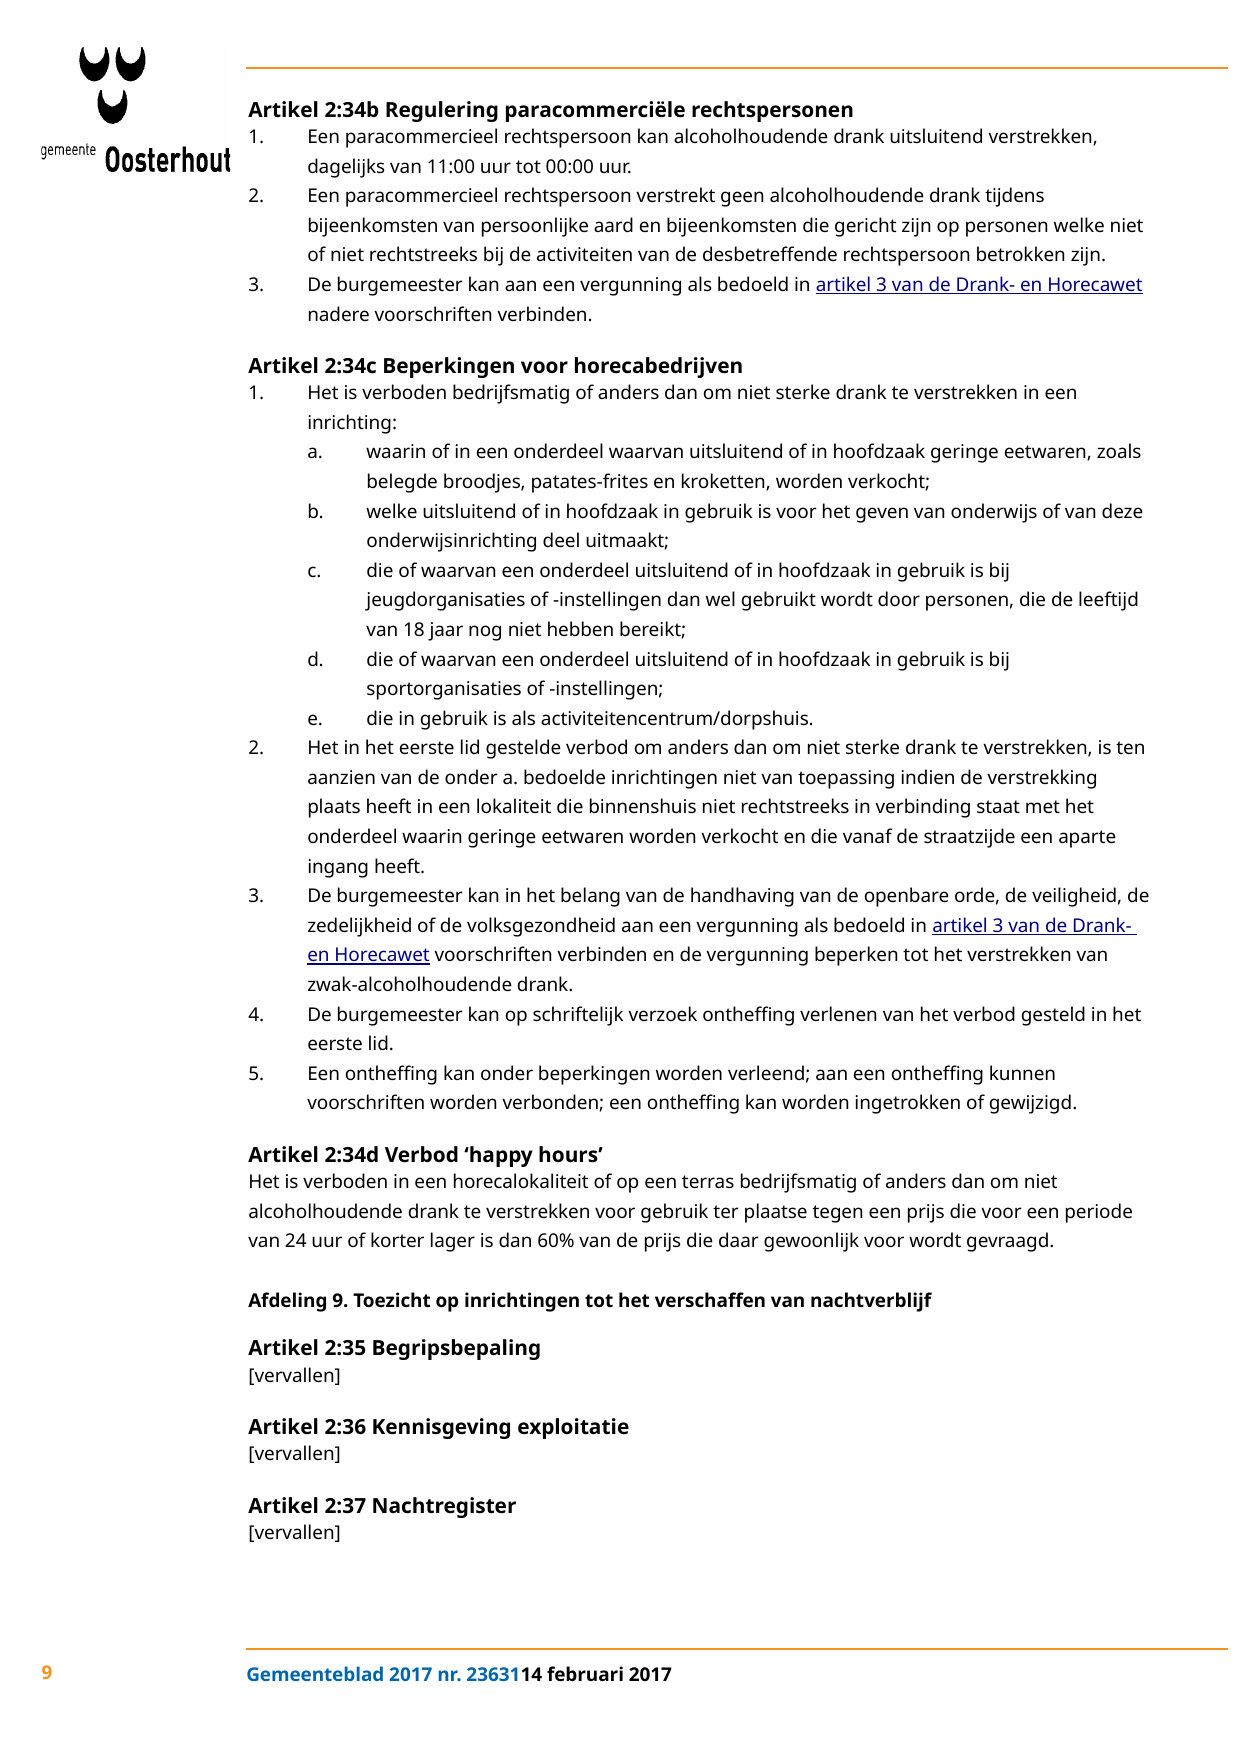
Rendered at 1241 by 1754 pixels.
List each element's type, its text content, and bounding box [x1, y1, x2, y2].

text Artikel 2:36 Kennisgeving exploitatie [248, 1412, 1152, 1441]
list Het in het eerste lid gestelde verbod om anders dan om niet sterke drank te verstrekken, is ten aanzien van de onder a. bedoelde inrichtingen niet van toepassing indien de verstrekking plaats heeft in een lokaliteit die binnenshuis niet rechtstreeks in verbinding staat met het onderdeel waarin geringe eetwaren worden verkocht en die vanaf de straatzijde een aparte ingang heeft. [248, 734, 1152, 879]
text [vervallen] [248, 1362, 1152, 1387]
list waarin of in een onderdeel waarvan uitsluitend of in hoofdzaak geringe eetwaren, zoals belegde broodjes, patates-frites en kroketten, worden verkocht; [307, 439, 1152, 494]
list De burgemeester kan in het belang van de handhaving van de openbare orde, de veiligheid, de zedelijkheid of de volksgezondheid aan een vergunning als bedoeld in artikel 3 van de Drank- en Horecawet voorschriften verbinden en de vergunning beperken tot het verstrekken van zwak-alcoholhoudende drank. [248, 882, 1152, 997]
text Artikel 2:34c Beperkingen voor horecabedrijven [248, 351, 1152, 379]
list die of waarvan een onderdeel uitsluitend of in hoofdzaak in gebruik is bij jeugdorganisaties of -instellingen dan wel gebruikt wordt door personen, die de leeftijd van 18 jaar nog niet hebben bereikt; [307, 557, 1152, 642]
text Artikel 2:34b Regulering paracommerciële rechtspersonen [248, 95, 1152, 123]
text Artikel 2:34d Verbod ‘happy hours’ [248, 1140, 1152, 1168]
list Een paracommercieel rechtspersoon kan alcoholhoudende drank uitsluitend verstrekken, dagelijks van 11:00 uur tot 00:00 uur. [248, 123, 1152, 178]
list Een paracommercieel rechtspersoon verstrekt geen alcoholhoudende drank tijdens bijeenkomsten van persoonlijke aard en bijeenkomsten die gericht zijn op personen welke niet of niet rechtstreeks bij de activiteiten van de desbetreffende rechtspersoon betrokken zijn. [248, 182, 1152, 267]
text Artikel 2:35 Begripsbepaling [248, 1333, 1152, 1362]
text Afdeling 9. Toezicht op inrichtingen tot het verschaffen van nachtverblijf [248, 1287, 1152, 1312]
list De burgemeester kan aan een vergunning als bedoeld in artikel 3 van de Drank- en Horecawet nadere voorschriften verbinden. [248, 271, 1152, 326]
text [vervallen] [248, 1519, 1152, 1545]
list die in gebruik is als activiteitencentrum/dorpshuis. [307, 705, 1152, 731]
text Artikel 2:37 Nachtregister [248, 1491, 1152, 1519]
text Het is verboden in een horecalokaliteit of op een terras bedrijfsmatig of anders dan om niet alcoholhoudende drank te verstrekken voor gebruik ter plaatse tegen een prijs die voor een periode van 24 uur of korter lager is dan 60% van de prijs die daar gewoonlijk voor wordt gevraagd. [248, 1168, 1152, 1253]
list die of waarvan een onderdeel uitsluitend of in hoofdzaak in gebruik is bij sportorganisaties of -instellingen; [307, 646, 1152, 701]
list De burgemeester kan op schriftelijk verzoek ontheffing verlenen van het verbod gesteld in het eerste lid. [248, 1001, 1152, 1056]
text [vervallen] [248, 1441, 1152, 1466]
list Een ontheffing kan onder beperkingen worden verleend; aan een ontheffing kunnen voorschriften worden verbonden; een ontheffing kan worden ingetrokken of gewijzigd. [248, 1060, 1152, 1115]
picture [41, 47, 231, 172]
list Het is verboden bedrijfsmatig of anders dan om niet sterke drank te verstrekken in een inrichting: [248, 379, 1152, 435]
list welke uitsluitend of in hoofdzaak in gebruik is voor het geven van onderwijs of van deze onderwijsinrichting deel uitmaakt; [307, 498, 1152, 553]
